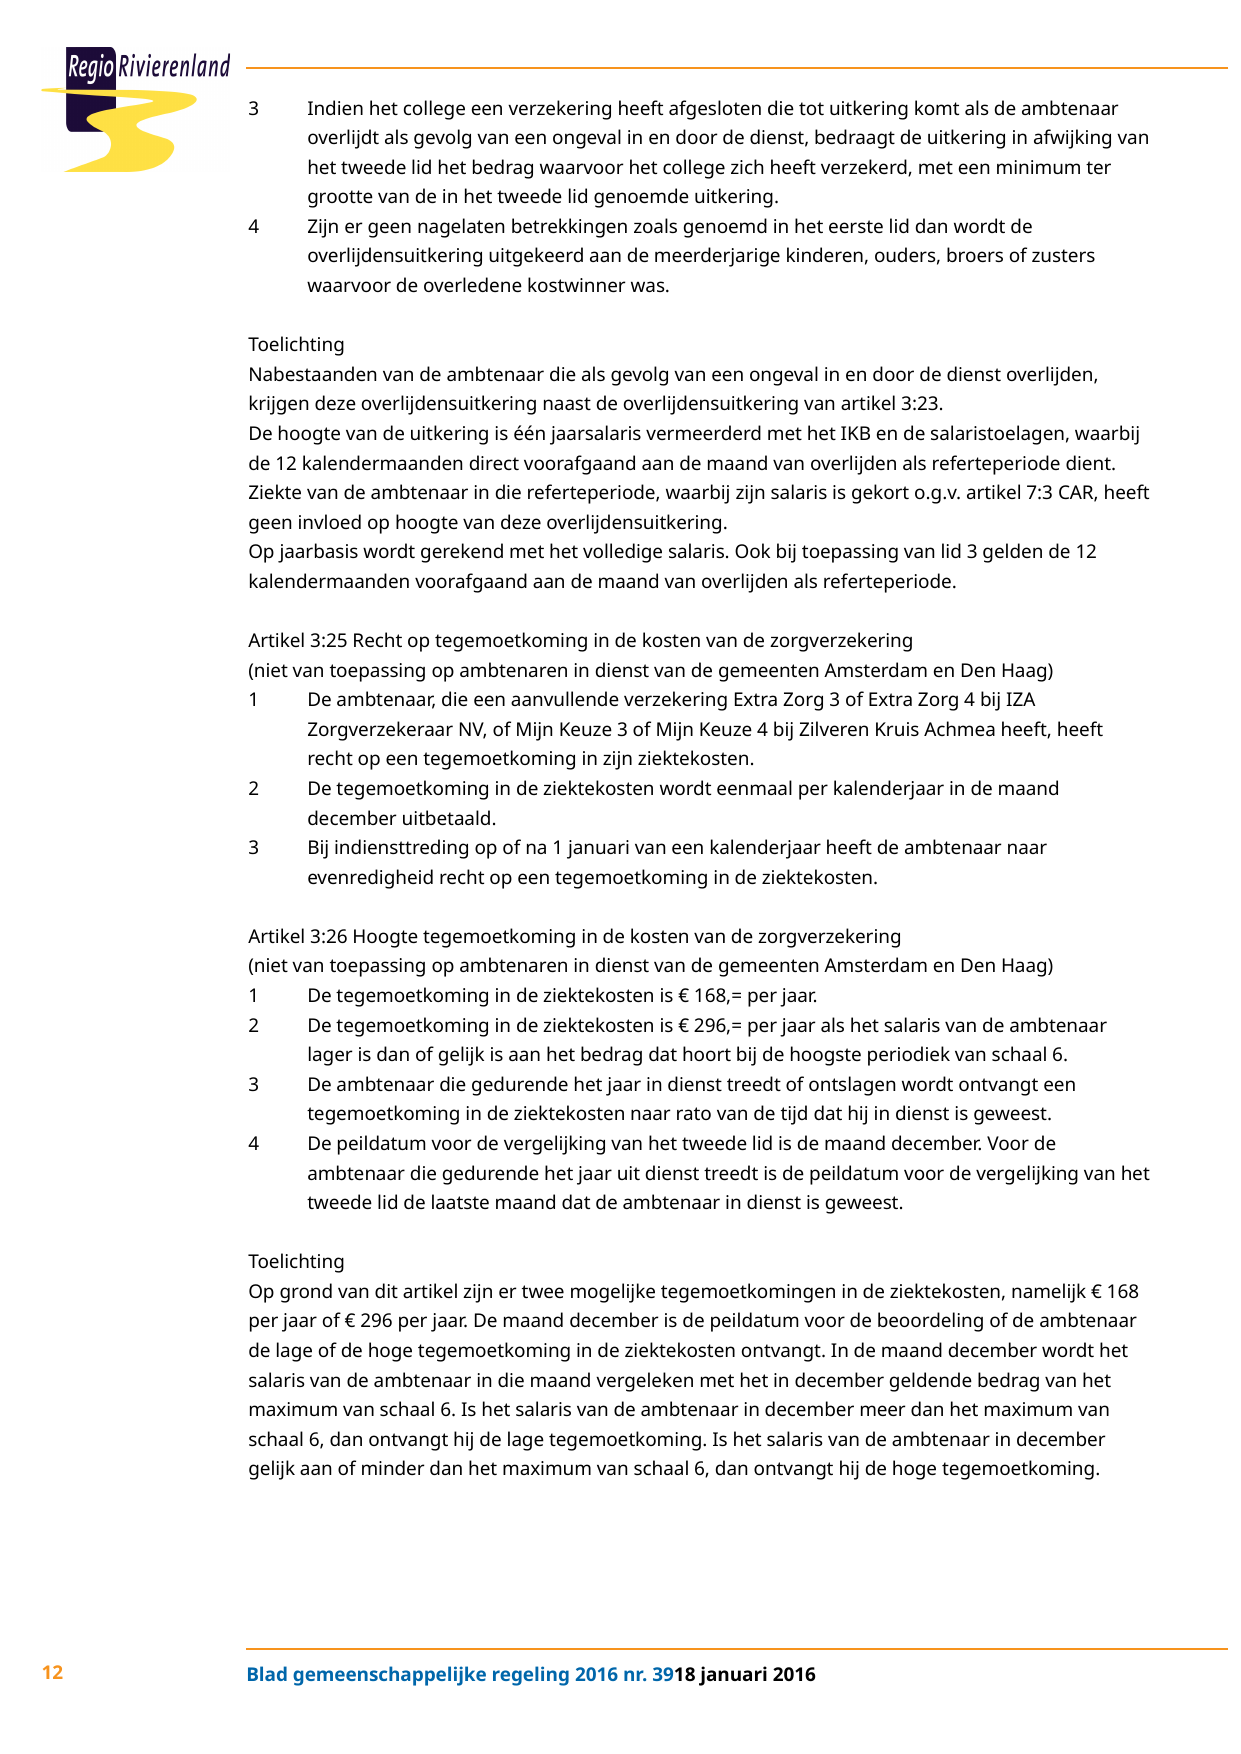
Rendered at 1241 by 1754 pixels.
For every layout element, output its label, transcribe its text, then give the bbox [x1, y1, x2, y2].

list Zijn er geen nagelaten betrekkingen zoals genoemd in het eerste lid dan wordt de overlijdensuitkering uitgekeerd aan de meerderjarige kinderen, ouders, broers of zusters waarvoor de overledene kostwinner was. [248, 213, 1152, 298]
list De ambtenaar, die een aanvullende verzekering Extra Zorg 3 of Extra Zorg 4 bij IZA Zorgverzekeraar NV, of Mijn Keuze 3 of Mijn Keuze 4 bij Zilveren Kruis Achmea heeft, heeft recht op een tegemoetkoming in zijn ziektekosten. [248, 686, 1152, 771]
list De tegemoetkoming in de ziektekosten is € 296,= per jaar als het salaris van de ambtenaar lager is dan of gelijk is aan het bedrag dat hoort bij de hoogste periodiek van schaal 6. [248, 1012, 1152, 1067]
list De tegemoetkoming in de ziektekosten wordt eenmaal per kalenderjaar in de maand december uitbetaald. [248, 775, 1152, 831]
list De peildatum voor de vergelijking van het tweede lid is de maand december. Voor de ambtenaar die gedurende het jaar uit dienst treedt is de peildatum voor de vergelijking van het tweede lid de laatste maand dat de ambtenaar in dienst is geweest. [248, 1130, 1152, 1215]
text (niet van toepassing op ambtenaren in dienst van de gemeenten Amsterdam en Den Haag) [248, 953, 1152, 978]
text Op grond van dit artikel zijn er twee mogelijke tegemoetkomingen in de ziektekosten, namelijk € 168 per jaar of € 296 per jaar. De maand december is de peildatum voor de beoordeling of de ambtenaar de lage of de hoge tegemoetkoming in de ziektekosten ontvangt. In de maand december wordt het salaris van de ambtenaar in die maand vergeleken met het in december geldende bedrag van het maximum van schaal 6. Is het salaris van de ambtenaar in december meer dan het maximum van schaal 6, dan ontvangt hij de lage tegemoetkoming. Is het salaris van de ambtenaar in december gelijk aan of minder dan het maximum van schaal 6, dan ontvangt hij de hoge tegemoetkoming. [248, 1278, 1152, 1481]
list De tegemoetkoming in de ziektekosten is € 168,= per jaar. [248, 982, 1152, 1008]
text Artikel 3:26 Hoogte tegemoetkoming in de kosten van de zorgverzekering [248, 923, 1152, 949]
picture [41, 47, 231, 172]
text Nabestaanden van de ambtenaar die als gevolg van een ongeval in en door de dienst overlijden, krijgen deze overlijdensuitkering naast de overlijdensuitkering van artikel 3:23. [248, 361, 1152, 416]
text Toelichting [248, 1248, 1152, 1274]
list De ambtenaar die gedurende het jaar in dienst treedt of ontslagen wordt ontvangt een tegemoetkoming in de ziektekosten naar rato van de tijd dat hij in dienst is geweest. [248, 1071, 1152, 1126]
text (niet van toepassing op ambtenaren in dienst van de gemeenten Amsterdam en Den Haag) [248, 657, 1152, 683]
text Op jaarbasis wordt gerekend met het volledige salaris. Ook bij toepassing van lid 3 gelden de 12 kalendermaanden voorafgaand aan de maand van overlijden als referteperiode. [248, 538, 1152, 594]
text Artikel 3:25 Recht op tegemoetkoming in de kosten van de zorgverzekering [248, 627, 1152, 653]
text De hoogte van de uitkering is één jaarsalaris vermeerderd met het IKB en de salaristoelagen, waarbij de 12 kalendermaanden direct voorafgaand aan de maand van overlijden als referteperiode dient. [248, 420, 1152, 476]
text Toelichting [248, 331, 1152, 357]
text Ziekte van de ambtenaar in die referteperiode, waarbij zijn salaris is gekort o.g.v. artikel 7:3 CAR, heeft geen invloed op hoogte van deze overlijdensuitkering. [248, 479, 1152, 535]
list Bij indiensttreding op of na 1 januari van een kalenderjaar heeft de ambtenaar naar evenredigheid recht op een tegemoetkoming in de ziektekosten. [248, 834, 1152, 890]
list Indien het college een verzekering heeft afgesloten die tot uitkering komt als de ambtenaar overlijdt als gevolg van een ongeval in en door de dienst, bedraagt de uitkering in afwijking van het tweede lid het bedrag waarvoor het college zich heeft verzekerd, met een minimum ter grootte van de in het tweede lid genoemde uitkering. [248, 95, 1152, 209]
